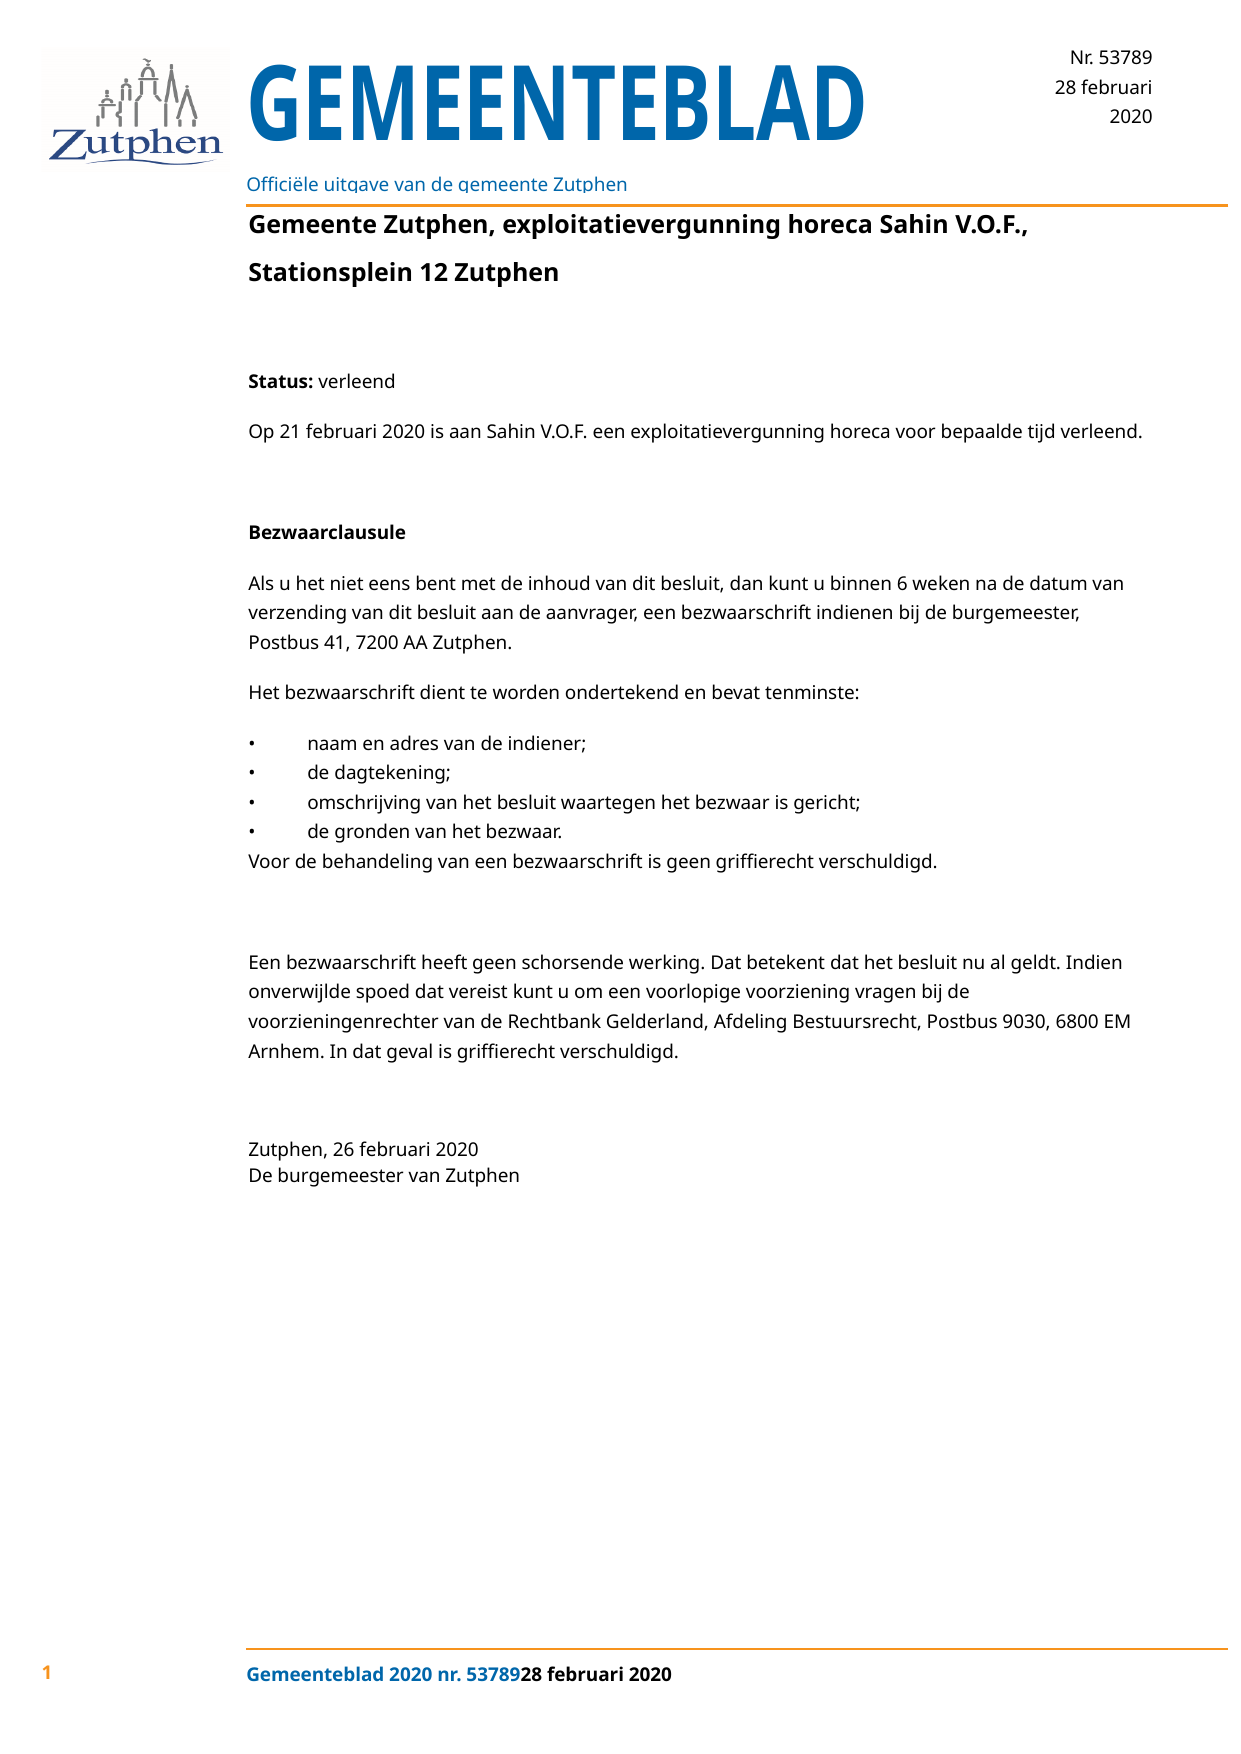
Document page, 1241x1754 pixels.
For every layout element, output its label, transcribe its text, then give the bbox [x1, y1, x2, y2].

list de gronden van het bezwaar. [248, 819, 1152, 844]
list de dagtekening; [248, 759, 1152, 785]
picture [41, 47, 231, 172]
list naam en adres van de indiener; [248, 730, 1152, 756]
text Op 21 februari 2020 is aan Sahin V.O.F. een exploitatievergunning horeca voor bepaalde tijd verleend. [248, 419, 1152, 444]
text De burgemeester van Zutphen [248, 1162, 1152, 1188]
list omschrijving van het besluit waartegen het bezwaar is gericht; [248, 789, 1152, 815]
text Voor de behandeling van een bezwaarschrift is geen griffierecht verschuldigd. [248, 848, 1152, 874]
text Een bezwaarschrift heeft geen schorsende werking. Dat betekent dat het besluit nu al geldt. Indien onverwijlde spoed dat vereist kunt u om een voorlopige voorziening vragen bij de voorzieningenrechter van de Rechtbank Gelderland, Afdeling Bestuursrecht, Postbus 9030, 6800 EM Arnhem. In dat geval is griffierecht verschuldigd. [248, 949, 1152, 1064]
text Zutphen, 26 februari 2020 [248, 1136, 1152, 1162]
text Bezwaarclausule [248, 519, 1152, 545]
text Als u het niet eens bent met de inhoud van dit besluit, dan kunt u binnen 6 weken na de datum van verzending van dit besluit aan de aanvrager, een bezwaarschrift indienen bij de burgemeester, Postbus 41, 7200 AA Zutphen. [248, 570, 1152, 655]
text Het bezwaarschrift dient te worden ondertekend en bevat tenminste: [248, 679, 1152, 705]
text Gemeente Zutphen, exploitatievergunning horeca Sahin V.O.F., Stationsplein 12 Zutphen [248, 207, 1152, 288]
text Status: verleend [248, 368, 1152, 394]
